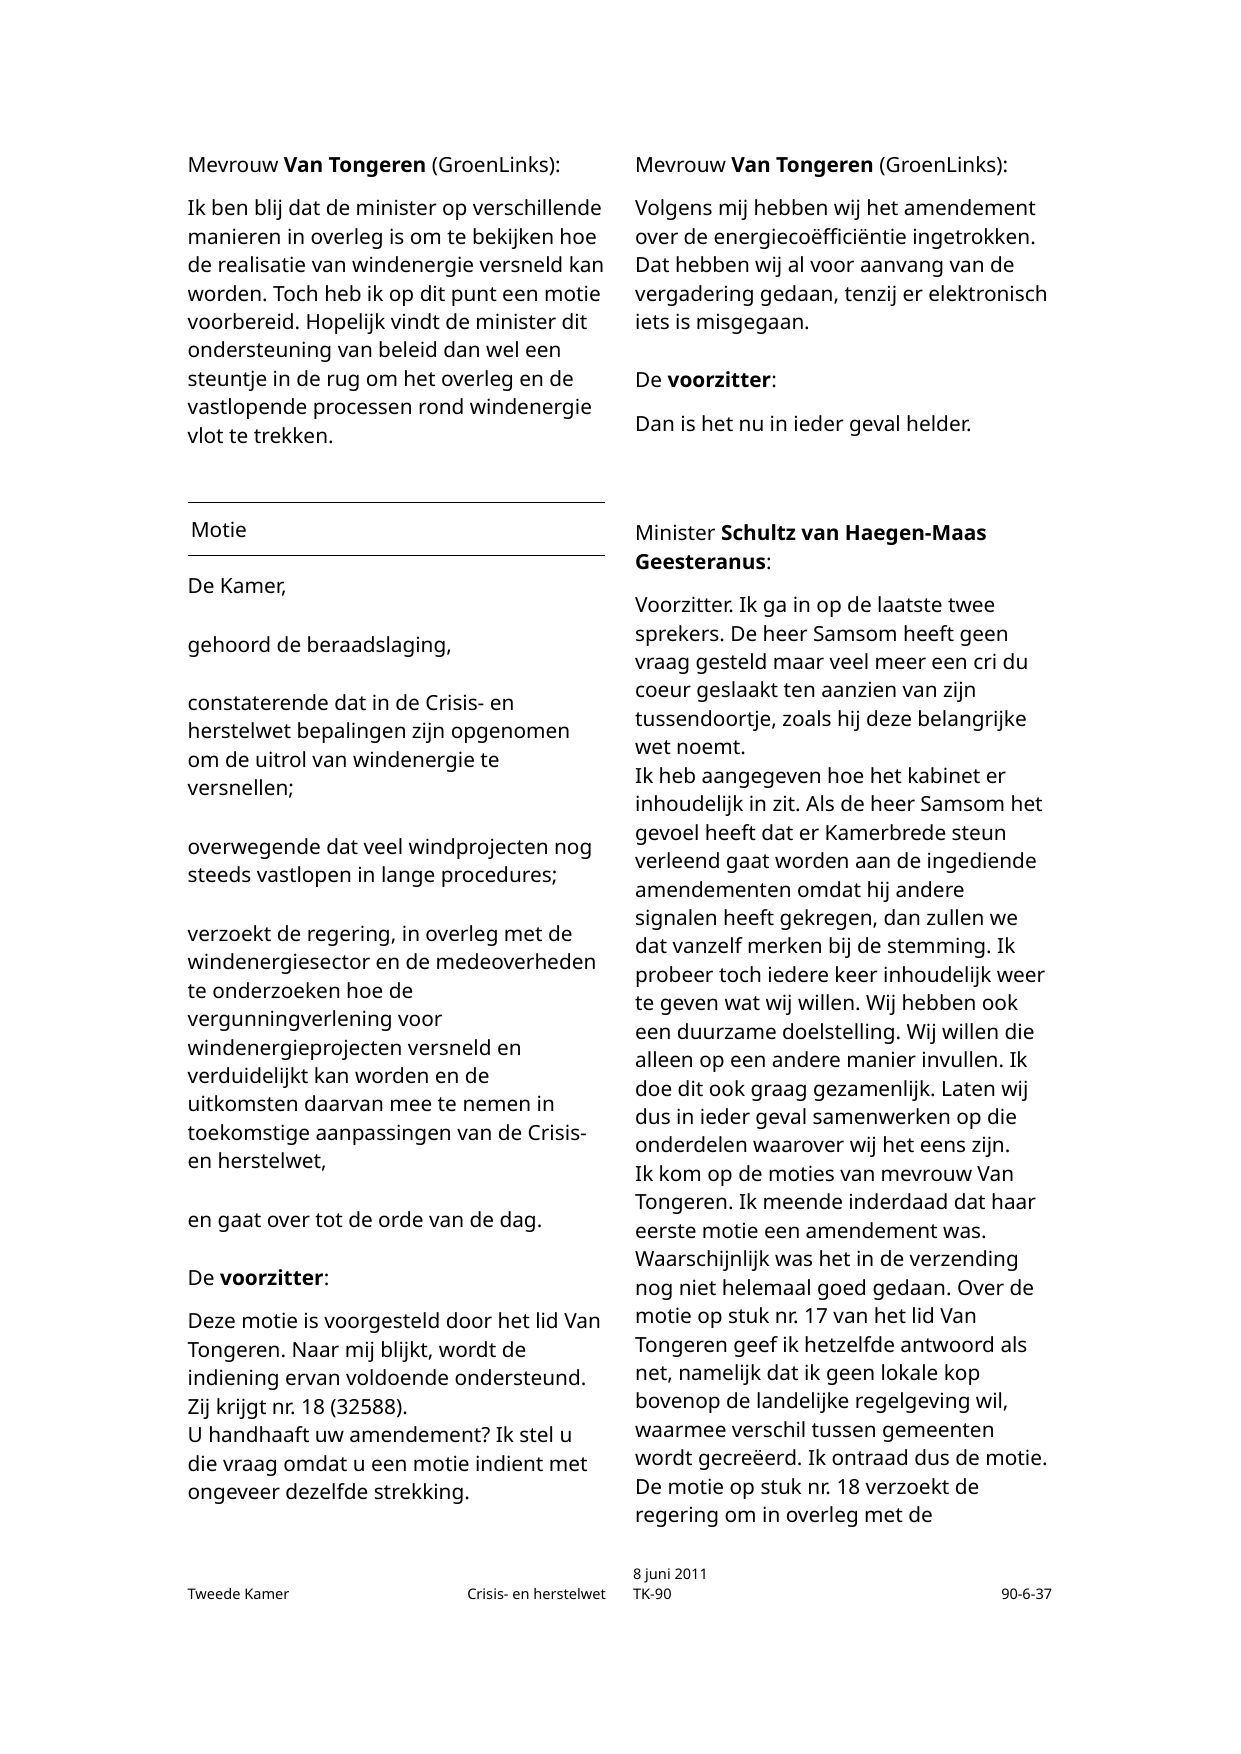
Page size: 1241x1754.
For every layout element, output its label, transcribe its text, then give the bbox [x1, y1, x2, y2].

text overwegende dat veel windprojecten nog steeds vastlopen in lange procedures; [187, 832, 605, 889]
text De Kamer, [187, 571, 605, 600]
text constaterende dat in de Crisis- en herstelwet bepalingen zijn opgenomen om de uitrol van windenergie te versnellen; [187, 688, 605, 802]
text Mevrouw Van Tongeren (GroenLinks): [187, 150, 605, 178]
text De voorzitter: [635, 366, 1053, 394]
text en gaat over tot de orde van de dag. [187, 1205, 605, 1233]
text Voorzitter. Ik ga in op de laatste twee sprekers. De heer Samsom heeft geen vraag gesteld maar veel meer een cri du coeur geslaakt ten aanzien van zijn tussendoortje, zoals hij deze belangrijke wet noemt. [635, 590, 1053, 761]
text gehoord de beraadslaging, [187, 630, 605, 658]
text Volgens mij hebben wij het amendement over de energiecoëfficiëntie ingetrokken. Dat hebben wij al voor aanvang van de vergadering gedaan, tenzij er elektronisch iets is misgegaan. [635, 193, 1053, 336]
text  [635, 467, 1053, 496]
text Dan is het nu in ieder geval helder. [635, 409, 1053, 437]
text Ik kom op de moties van mevrouw Van Tongeren. Ik meende inderdaad dat haar eerste motie een amendement was. Waarschijnlijk was het in de verzending nog niet helemaal goed gedaan. Over de motie op stuk nr. 17 van het lid Van Tongeren geef ik hetzelfde antwoord als net, namelijk dat ik geen lokale kop bovenop de landelijke regelgeving wil, waarmee verschil tussen gemeenten wordt gecreëerd. Ik ontraad dus de motie. [635, 1159, 1053, 1472]
text Deze motie is voorgesteld door het lid Van Tongeren. Naar mij blijkt, wordt de indiening ervan voldoende ondersteund. [187, 1307, 605, 1392]
text U handhaaft uw amendement? Ik stel u die vraag omdat u een motie indient met ongeveer dezelfde strekking. [187, 1420, 605, 1506]
subtitle Motie [187, 503, 605, 556]
text De voorzitter: [187, 1263, 605, 1292]
text Zij krijgt nr. 18 (32588). [187, 1392, 605, 1420]
text Ik ben blij dat de minister op verschillende manieren in overleg is om te bekijken hoe de realisatie van windenergie versneld kan worden. Toch heb ik op dit punt een motie voorbereid. Hopelijk vindt de minister dit ondersteuning van beleid dan wel een steuntje in de rug om het overleg en de vastlopende processen rond windenergie vlot te trekken. [187, 193, 605, 449]
text Minister Schultz van Haegen-Maas Geesteranus: [635, 518, 1053, 575]
text verzoekt de regering, in overleg met de windenergiesector en de medeoverheden te onderzoeken hoe de vergunningverlening voor windenergieprojecten versneld en verduidelijkt kan worden en de uitkomsten daarvan mee te nemen in toekomstige aanpassingen van de Crisis- en herstelwet, [187, 919, 605, 1175]
text Ik heb aangegeven hoe het kabinet er inhoudelijk in zit. Als de heer Samsom het gevoel heeft dat er Kamerbrede steun verleend gaat worden aan de ingediende amendementen omdat hij andere signalen heeft gekregen, dan zullen we dat vanzelf merken bij de stemming. Ik probeer toch iedere keer inhoudelijk weer te geven wat wij willen. Wij hebben ook een duurzame doelstelling. Wij willen die alleen op een andere manier invullen. Ik doe dit ook graag gezamenlijk. Laten wij dus in ieder geval samenwerken op die onderdelen waarover wij het eens zijn. [635, 761, 1053, 1159]
text Mevrouw Van Tongeren (GroenLinks): [635, 150, 1053, 178]
text De motie op stuk nr. 18 verzoekt de regering om in overleg met de [635, 1472, 1053, 1529]
